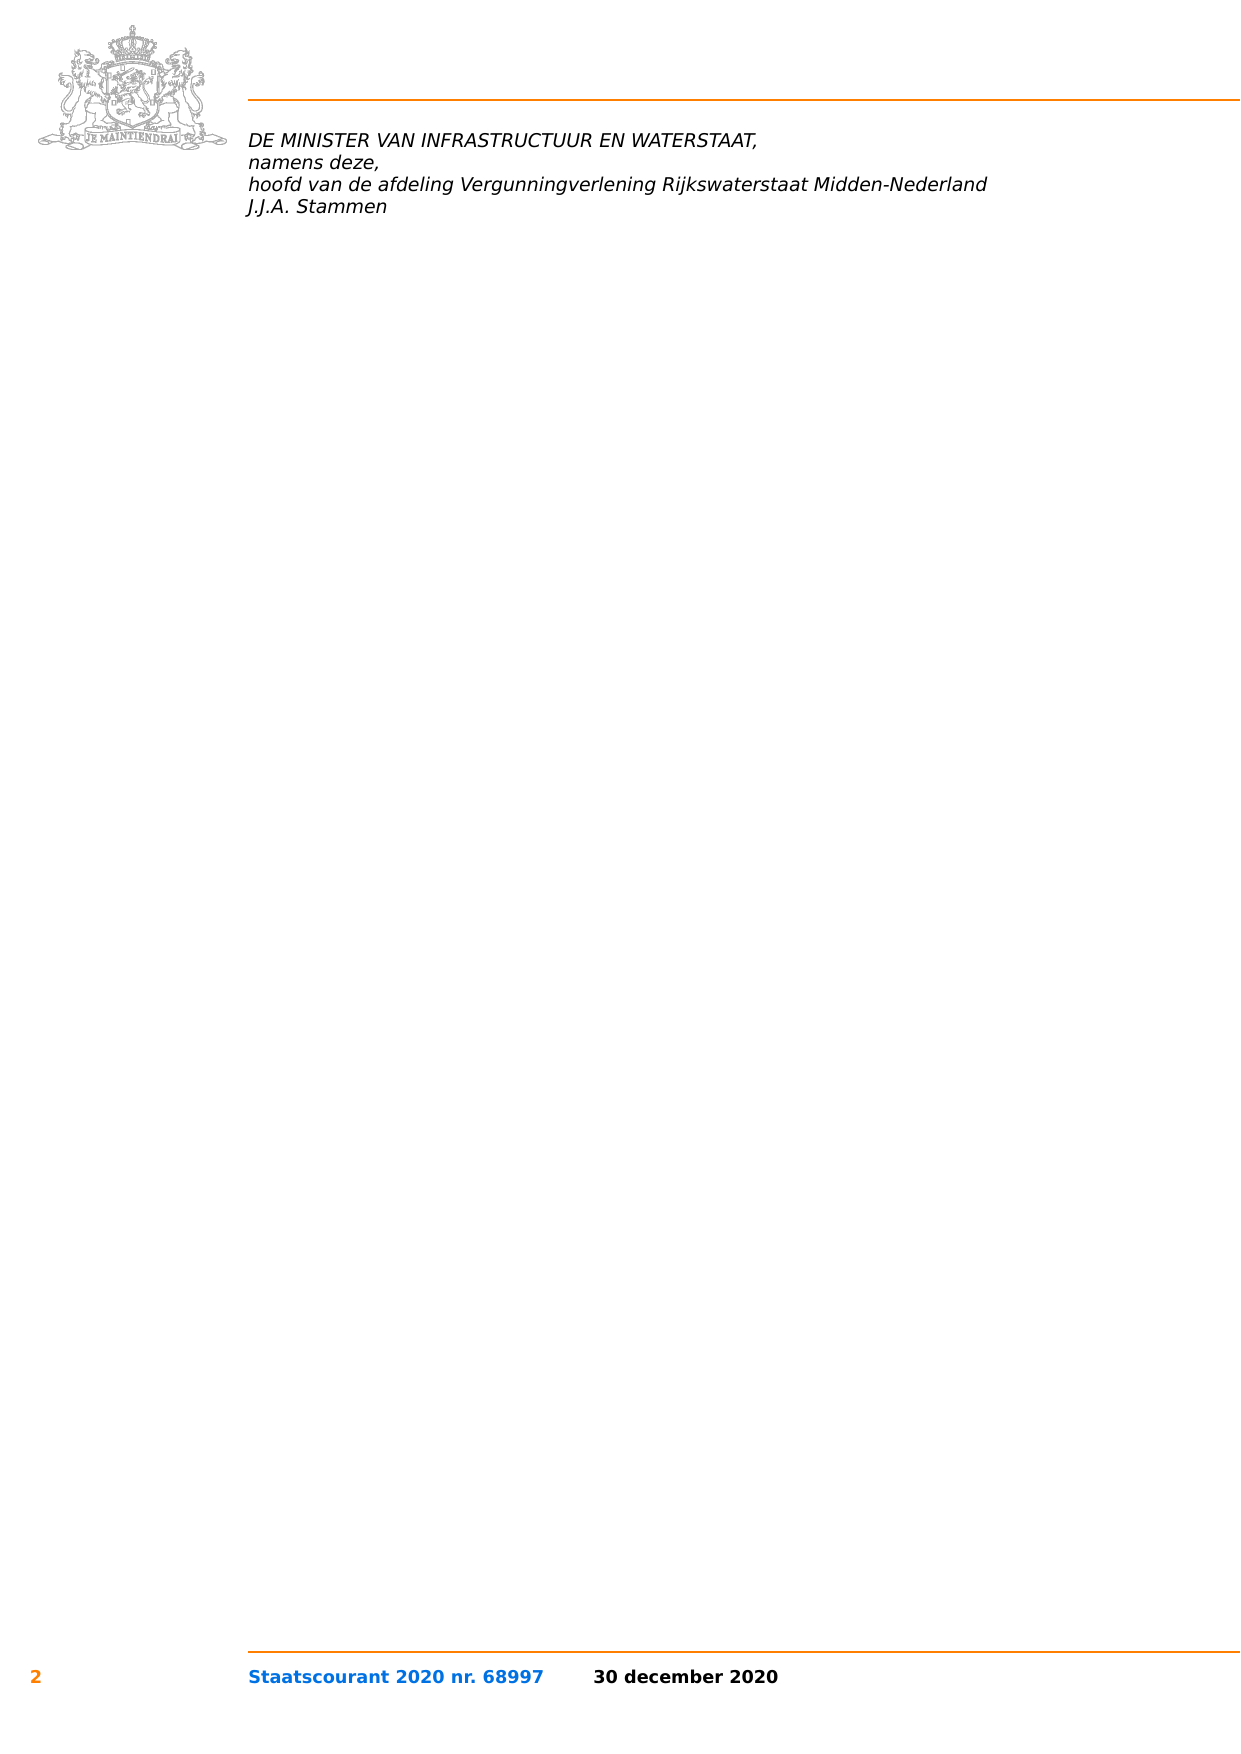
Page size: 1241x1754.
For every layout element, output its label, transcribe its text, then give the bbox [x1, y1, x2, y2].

text DE MINISTER VAN INFRASTRUCTUUR EN WATERSTAAT, namens deze, hoofd van de afdeling Vergunningverlening Rijkswaterstaat Midden-Nederland J.J.A. Stammen [248, 130, 1163, 218]
picture [38, 25, 227, 150]
